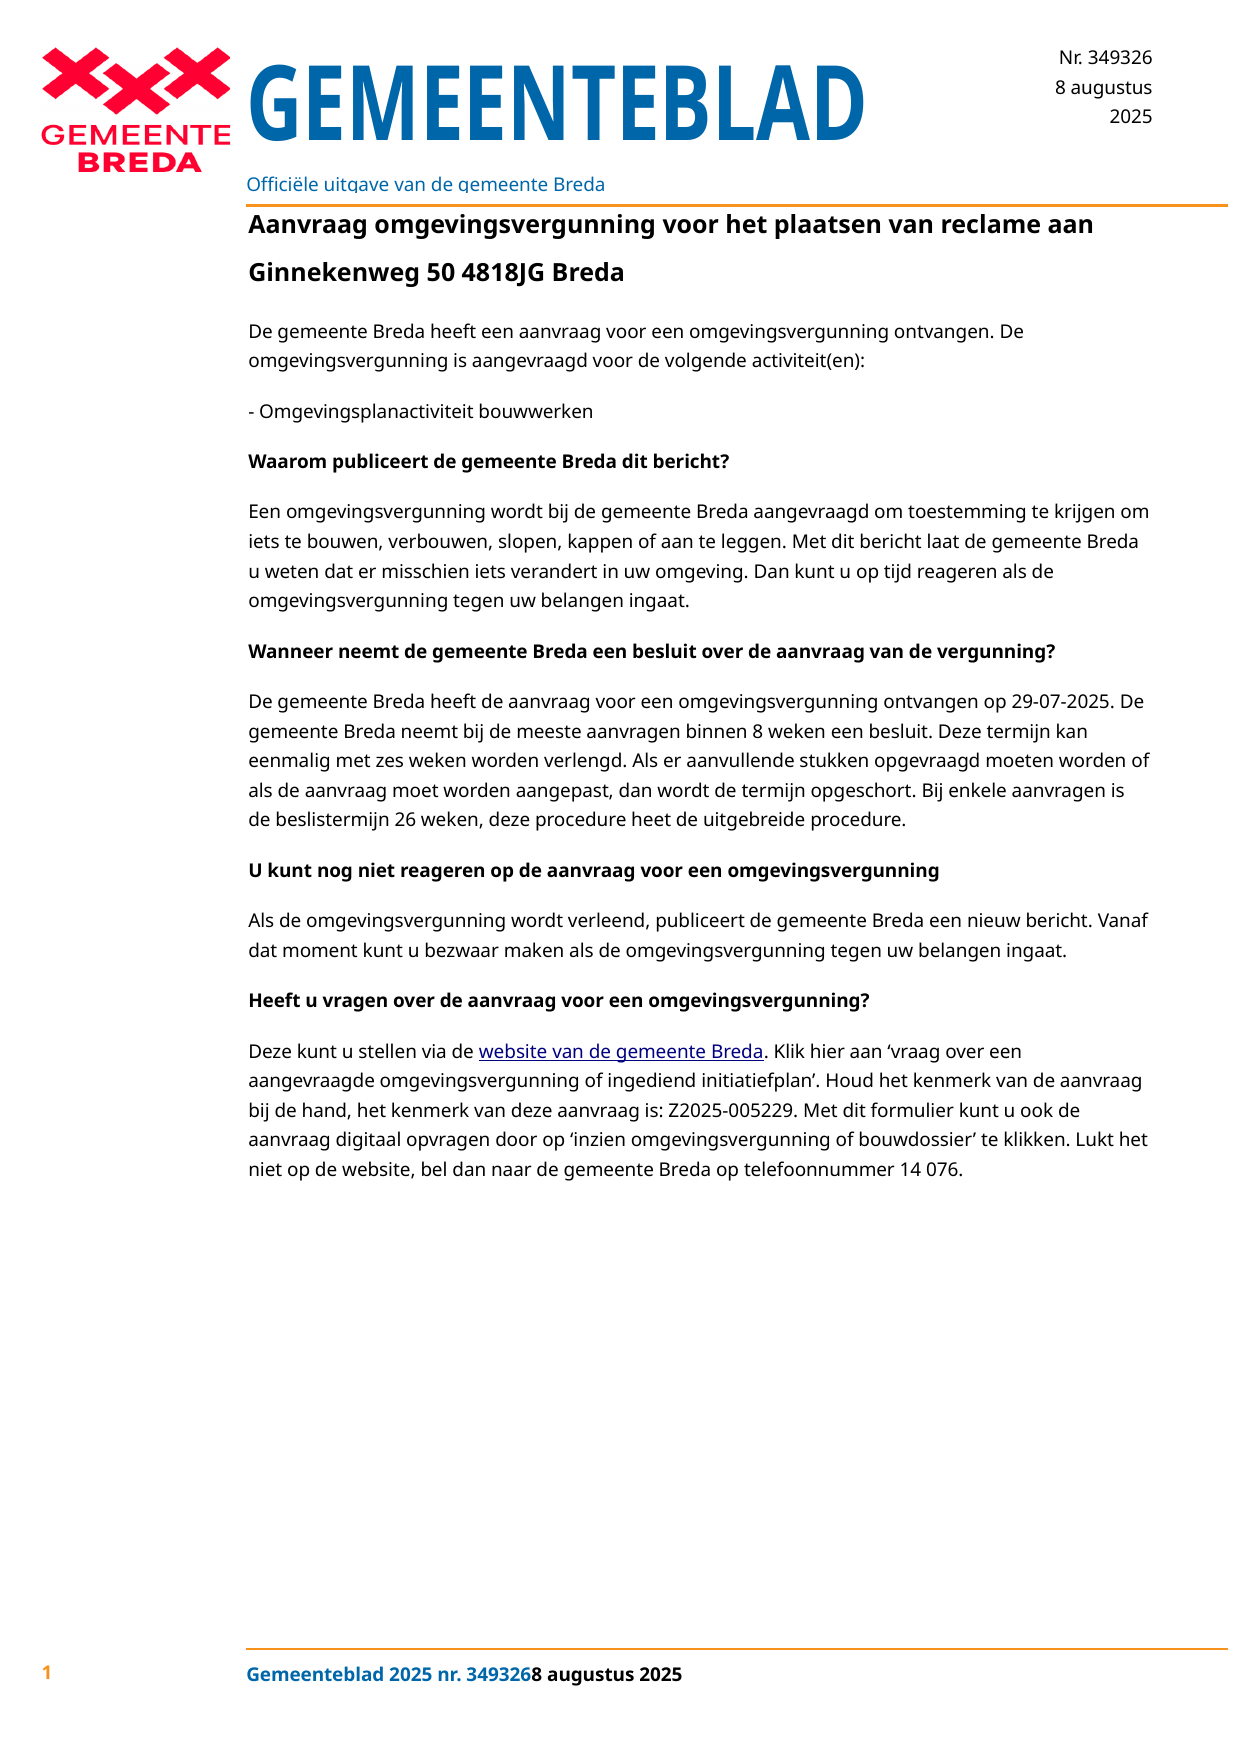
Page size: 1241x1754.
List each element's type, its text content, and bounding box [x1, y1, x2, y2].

text - Omgevingsplanactiviteit bouwwerken [248, 398, 1152, 424]
text Waarom publiceert de gemeente Breda dit bericht? [248, 448, 1152, 474]
text Aanvraag omgevingsvergunning voor het plaatsen van reclame aan Ginnekenweg 50 4818JG Breda [248, 207, 1152, 288]
text Heeft u vragen over de aanvraag voor een omgevingsvergunning? [248, 987, 1152, 1013]
text Deze kunt u stellen via de website van de gemeente Breda. Klik hier aan ‘vraag over een aangevraagde omgevingsvergunning of ingediend initiatiefplan’. Houd het kenmerk van de aanvraag bij de hand, het kenmerk van deze aanvraag is: Z2025-005229. Met dit formulier kunt u ook de aanvraag digitaal opvragen door op ‘inzien omgevingsvergunning of bouwdossier’ te klikken. Lukt het niet op de website, bel dan naar de gemeente Breda op telefoonnummer 14 076. [248, 1038, 1152, 1182]
text Als de omgevingsvergunning wordt verleend, publiceert de gemeente Breda een nieuw bericht. Vanaf dat moment kunt u bezwaar maken als de omgevingsvergunning tegen uw belangen ingaat. [248, 907, 1152, 963]
text U kunt nog niet reageren op de aanvraag voor een omgevingsvergunning [248, 857, 1152, 883]
text De gemeente Breda heeft de aanvraag voor een omgevingsvergunning ontvangen op 29-07-2025. De gemeente Breda neemt bij de meeste aanvragen binnen 8 weken een besluit. Deze termijn kan eenmalig met zes weken worden verlengd. Als er aanvullende stukken opgevraagd moeten worden of als de aanvraag moet worden aangepast, dan wordt de termijn opgeschort. Bij enkele aanvragen is de beslistermijn 26 weken, deze procedure heet de uitgebreide procedure. [248, 688, 1152, 832]
picture [41, 47, 231, 172]
text Wanneer neemt de gemeente Breda een besluit over de aanvraag van de vergunning? [248, 638, 1152, 664]
text Een omgevingsvergunning wordt bij de gemeente Breda aangevraagd om toestemming te krijgen om iets te bouwen, verbouwen, slopen, kappen of aan te leggen. Met dit bericht laat de gemeente Breda u weten dat er misschien iets verandert in uw omgeving. Dan kunt u op tijd reageren als de omgevingsvergunning tegen uw belangen ingaat. [248, 499, 1152, 613]
text De gemeente Breda heeft een aanvraag voor een omgevingsvergunning ontvangen. De omgevingsvergunning is aangevraagd voor de volgende activiteit(en): [248, 318, 1152, 373]
